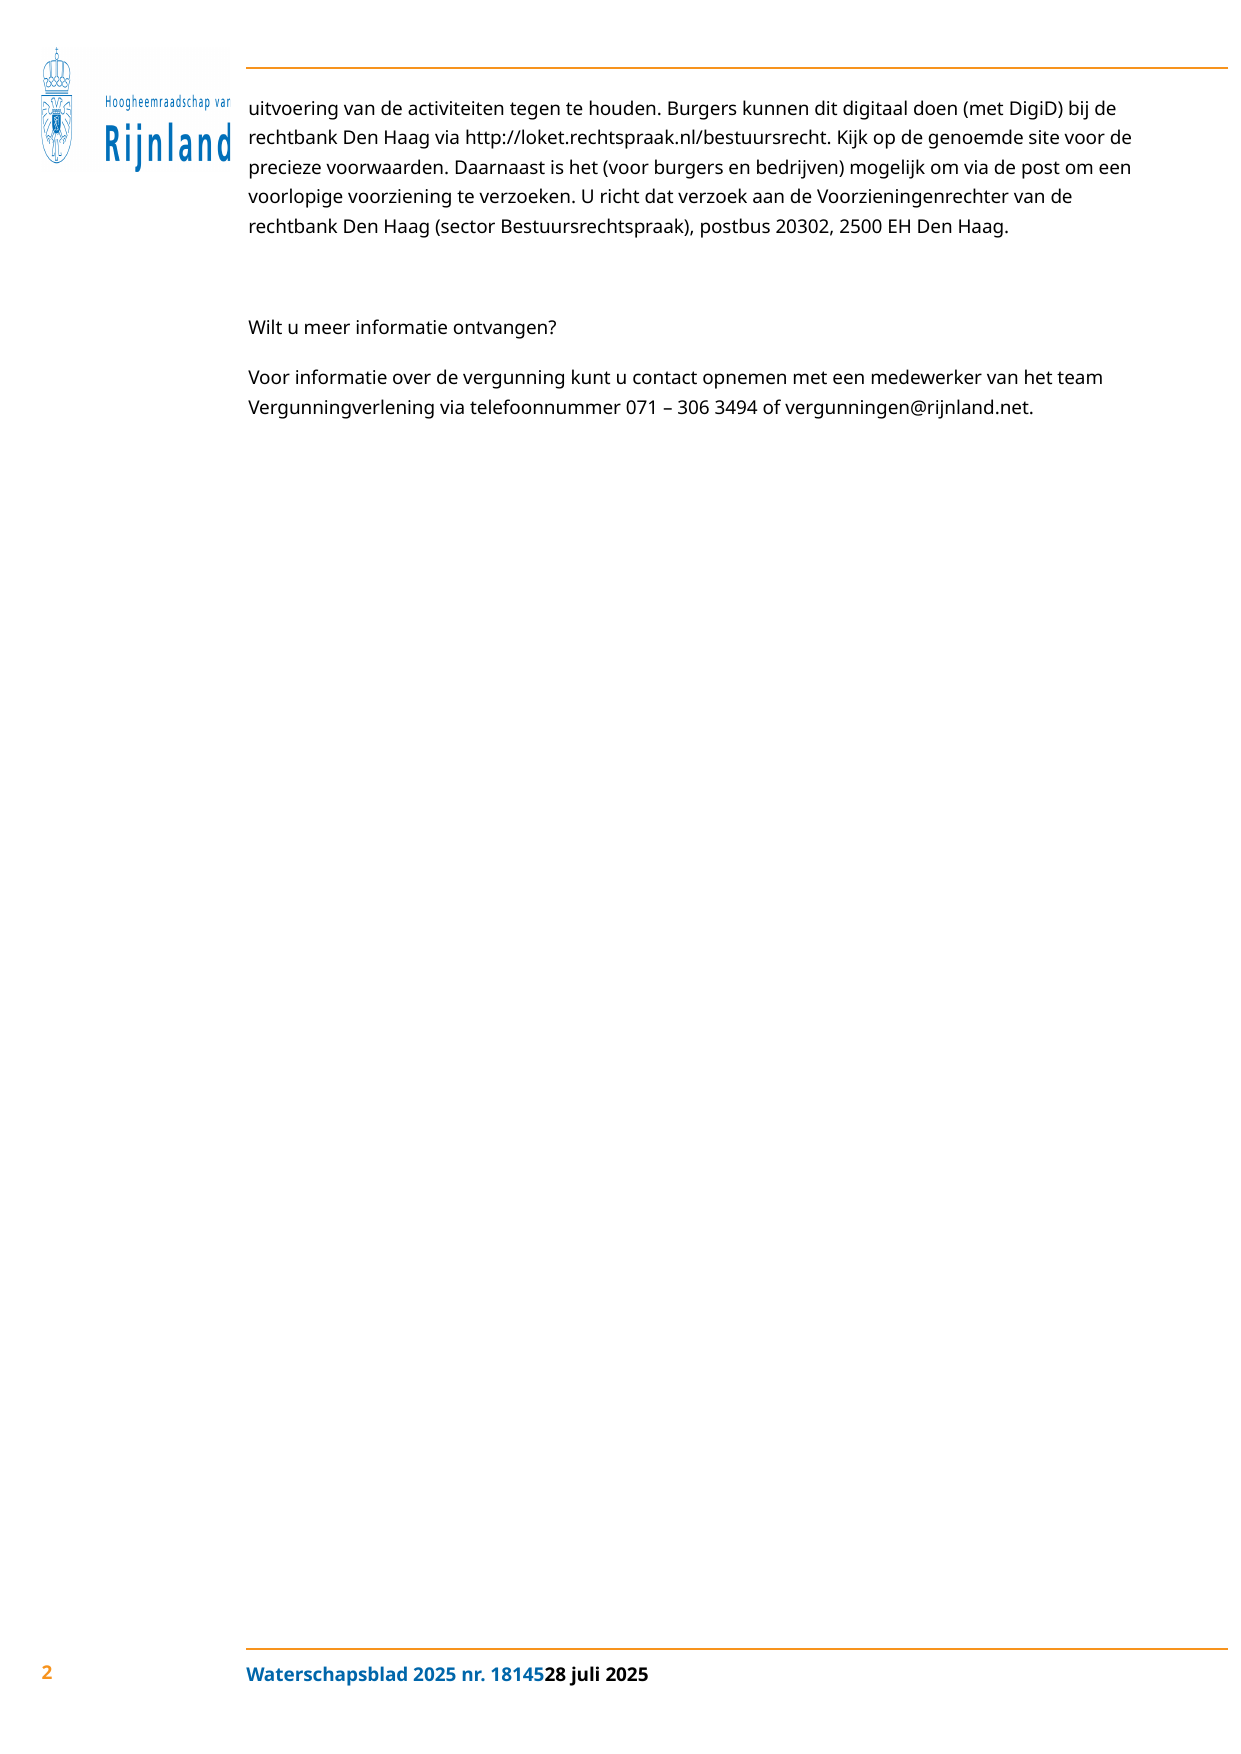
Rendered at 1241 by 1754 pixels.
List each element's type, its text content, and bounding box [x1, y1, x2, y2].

text Voor informatie over de vergunning kunt u contact opnemen met een medewerker van het team Vergunningverlening via telefoonnummer 071 – 306 3494 of vergunningen@rijnland.net. [248, 364, 1152, 420]
text Wilt u meer informatie ontvangen? [248, 314, 1152, 340]
picture [41, 47, 231, 172]
text uitvoering van de activiteiten tegen te houden. Burgers kunnen dit digitaal doen (met DigiD) bij de rechtbank Den Haag via http://loket.rechtspraak.nl/bestuursrecht. Kijk op de genoemde site voor de precieze voorwaarden. Daarnaast is het (voor burgers en bedrijven) mogelijk om via de post om een voorlopige voorziening te verzoeken. U richt dat verzoek aan de Voorzieningenrechter van de rechtbank Den Haag (sector Bestuursrechtspraak), postbus 20302, 2500 EH Den Haag. [248, 95, 1152, 239]
